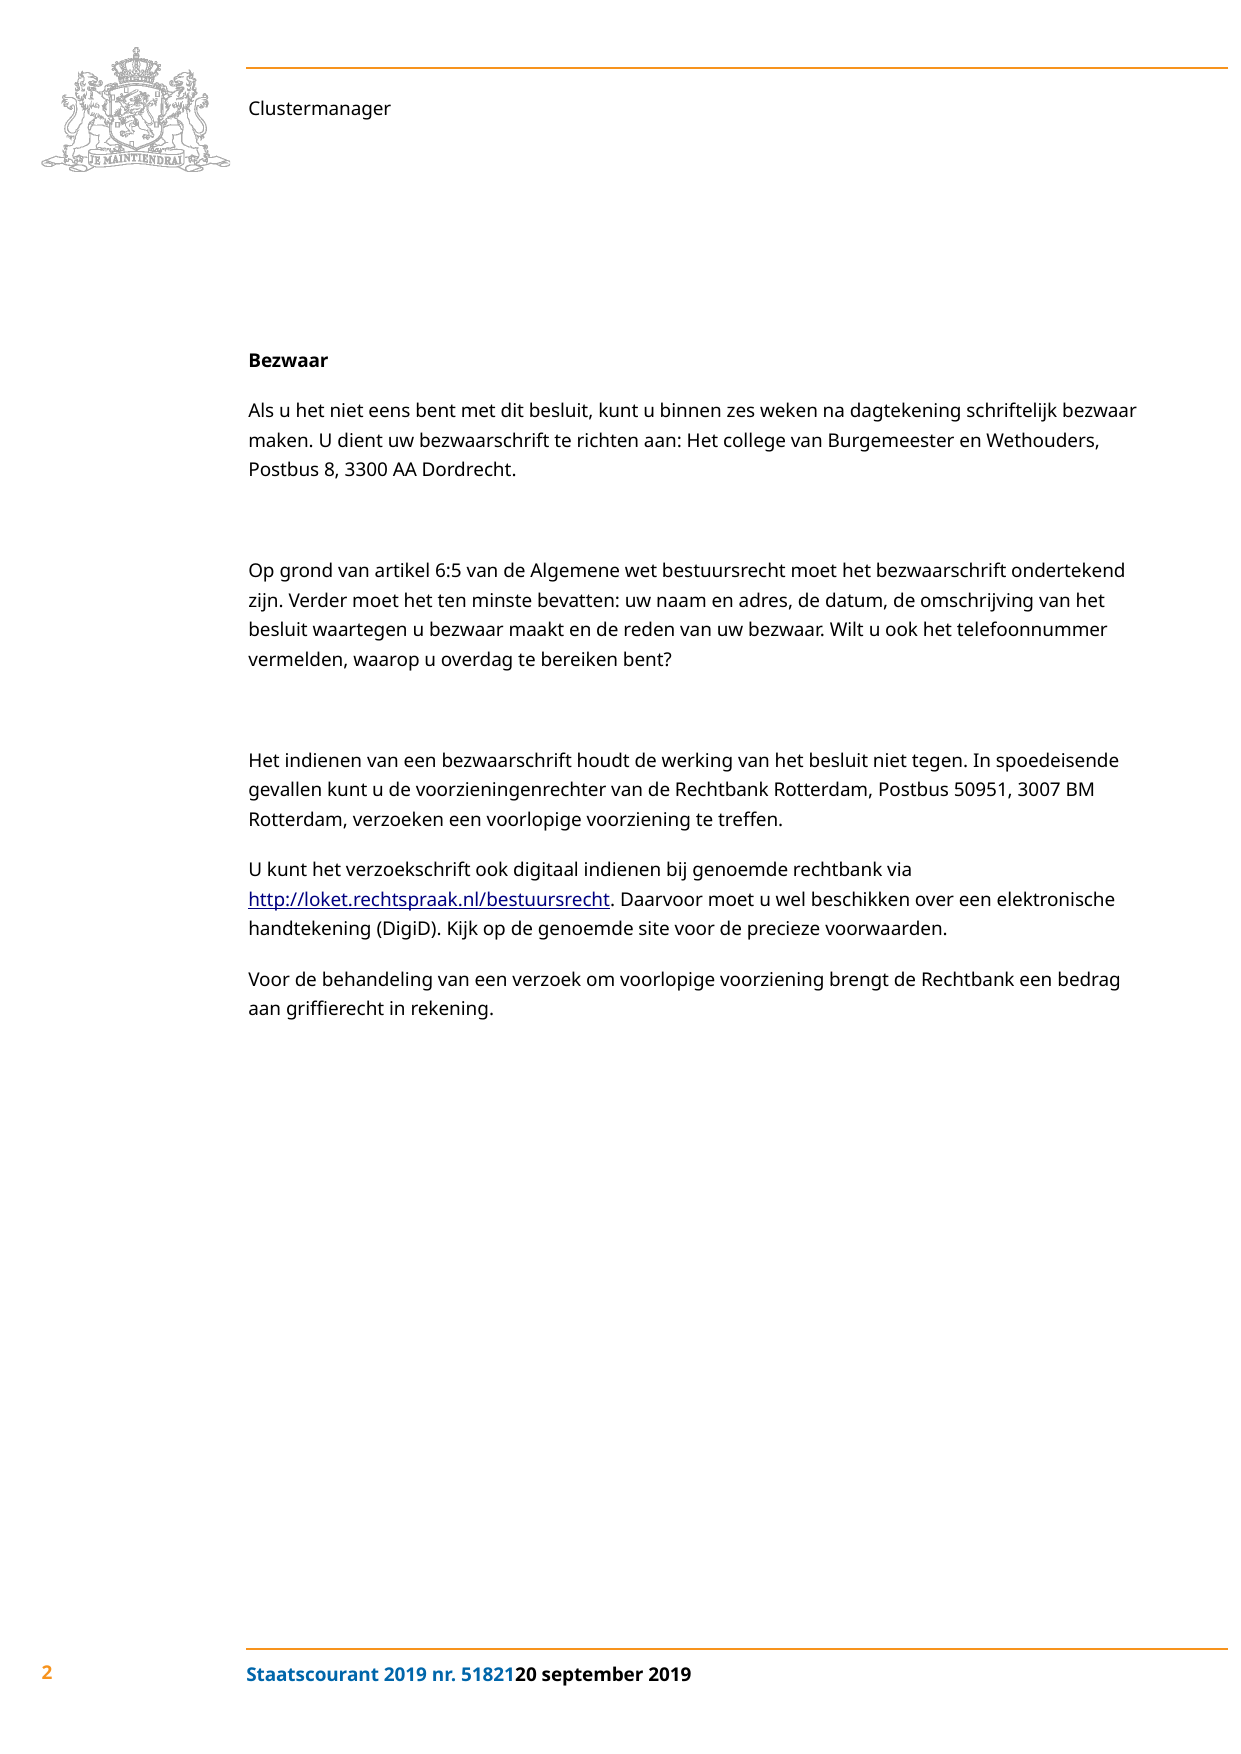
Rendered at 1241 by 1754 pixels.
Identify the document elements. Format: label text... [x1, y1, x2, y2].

text Op grond van artikel 6:5 van de Algemene wet bestuursrecht moet het bezwaarschrift ondertekend zijn. Verder moet het ten minste bevatten: uw naam en adres, de datum, de omschrijving van het besluit waartegen u bezwaar maakt en de reden van uw bezwaar. Wilt u ook het telefoonnummer vermelden, waarop u overdag te bereiken bent? [248, 557, 1152, 672]
picture [41, 47, 231, 172]
text Voor de behandeling van een verzoek om voorlopige voorziening brengt de Rechtbank een bedrag aan griffierecht in rekening. [248, 966, 1152, 1021]
text Clustermanager [248, 95, 1152, 121]
text Bezwaar [248, 347, 1152, 373]
text Het indienen van een bezwaarschrift houdt de werking van het besluit niet tegen. In spoedeisende gevallen kunt u de voorzieningenrechter van de Rechtbank Rotterdam, Postbus 50951, 3007 BM Rotterdam, verzoeken een voorlopige voorziening te treffen. [248, 747, 1152, 832]
text Als u het niet eens bent met dit besluit, kunt u binnen zes weken na dagtekening schriftelijk bezwaar maken. U dient uw bezwaarschrift te richten aan: Het college van Burgemeester en Wethouders, Postbus 8, 3300 AA Dordrecht. [248, 397, 1152, 482]
text U kunt het verzoekschrift ook digitaal indienen bij genoemde rechtbank via http://loket.rechtspraak.nl/bestuursrecht. Daarvoor moet u wel beschikken over een elektronische handtekening (DigiD). Kijk op de genoemde site voor de precieze voorwaarden. [248, 856, 1152, 941]
